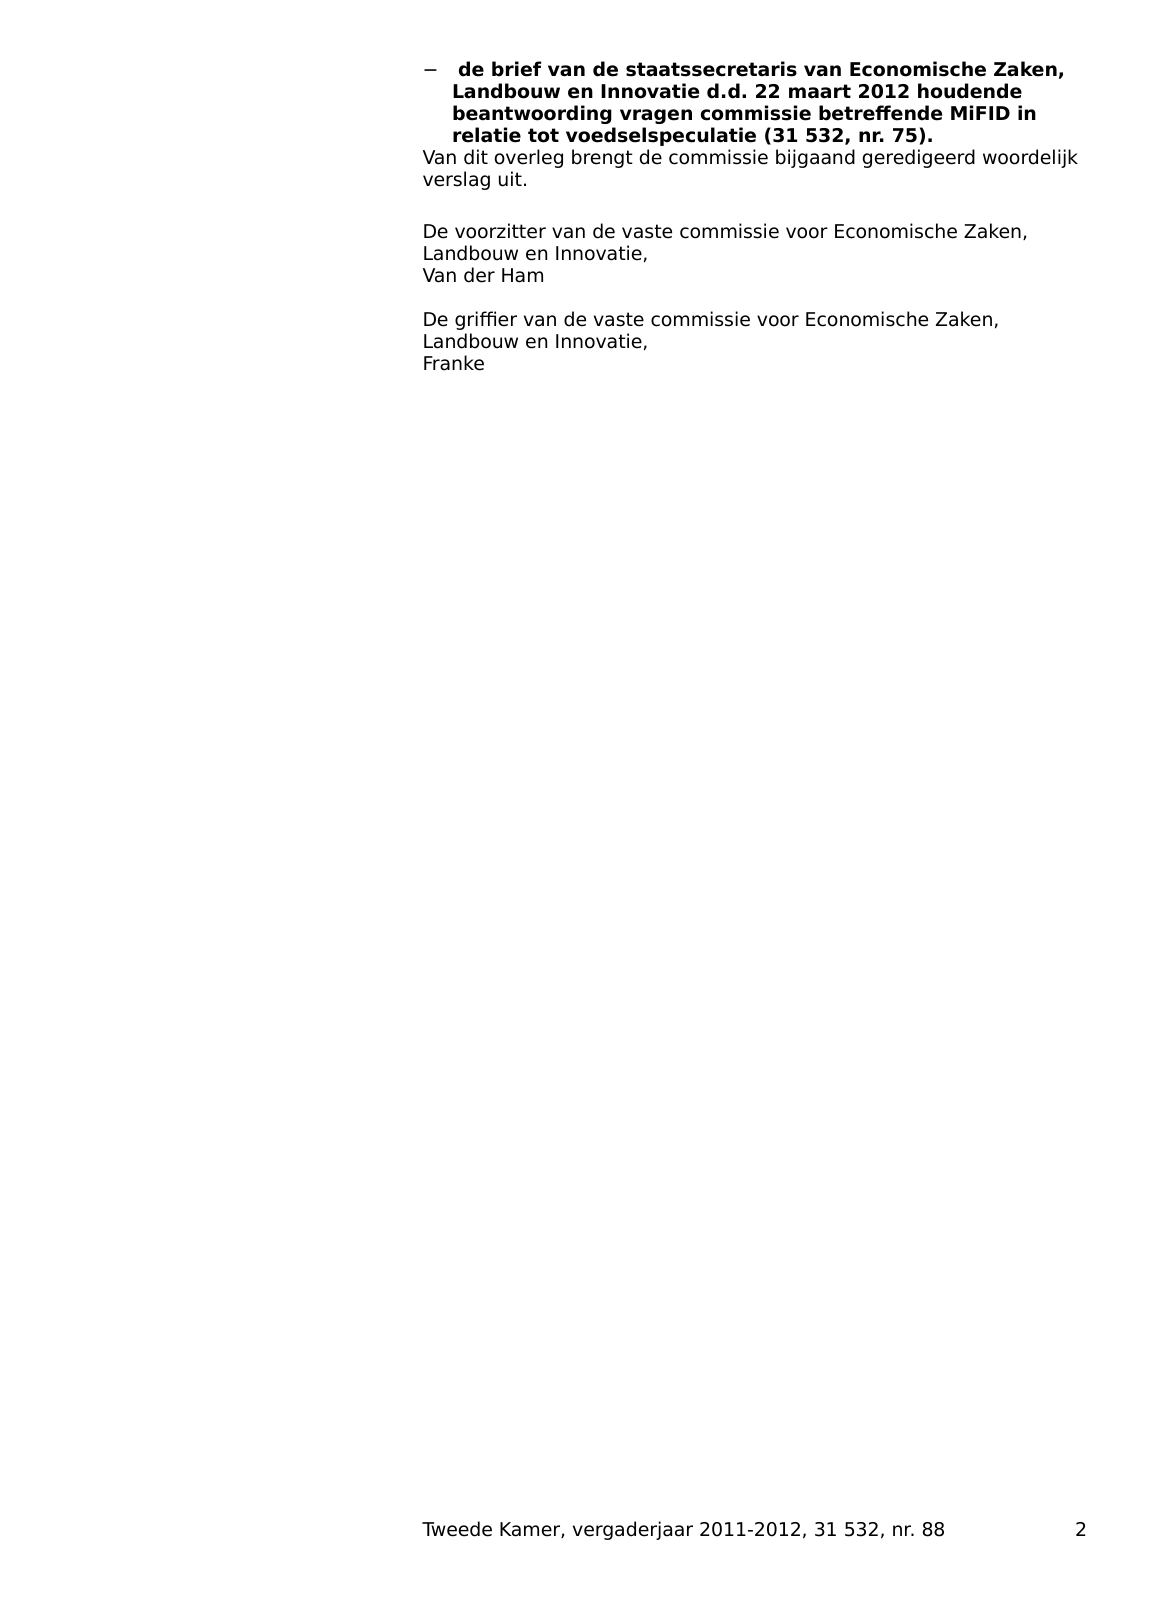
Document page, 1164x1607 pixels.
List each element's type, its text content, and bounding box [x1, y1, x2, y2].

text De griffier van de vaste commissie voor Economische Zaken, Landbouw en Innovatie, Franke [422, 309, 1087, 375]
text Van dit overleg brengt de commissie bijgaand geredigeerd woordelijk verslag uit. [422, 147, 1087, 191]
text De voorzitter van de vaste commissie voor Economische Zaken, Landbouw en Innovatie, Van der Ham [422, 221, 1087, 287]
text − de brief van de staatssecretaris van Economische Zaken, Landbouw en Innovatie d.d. 22 maart 2012 houdende beantwoording vragen commissie betreffende MiFID in relatie tot voedselspeculatie (31 532, nr. 75). [422, 59, 1087, 147]
